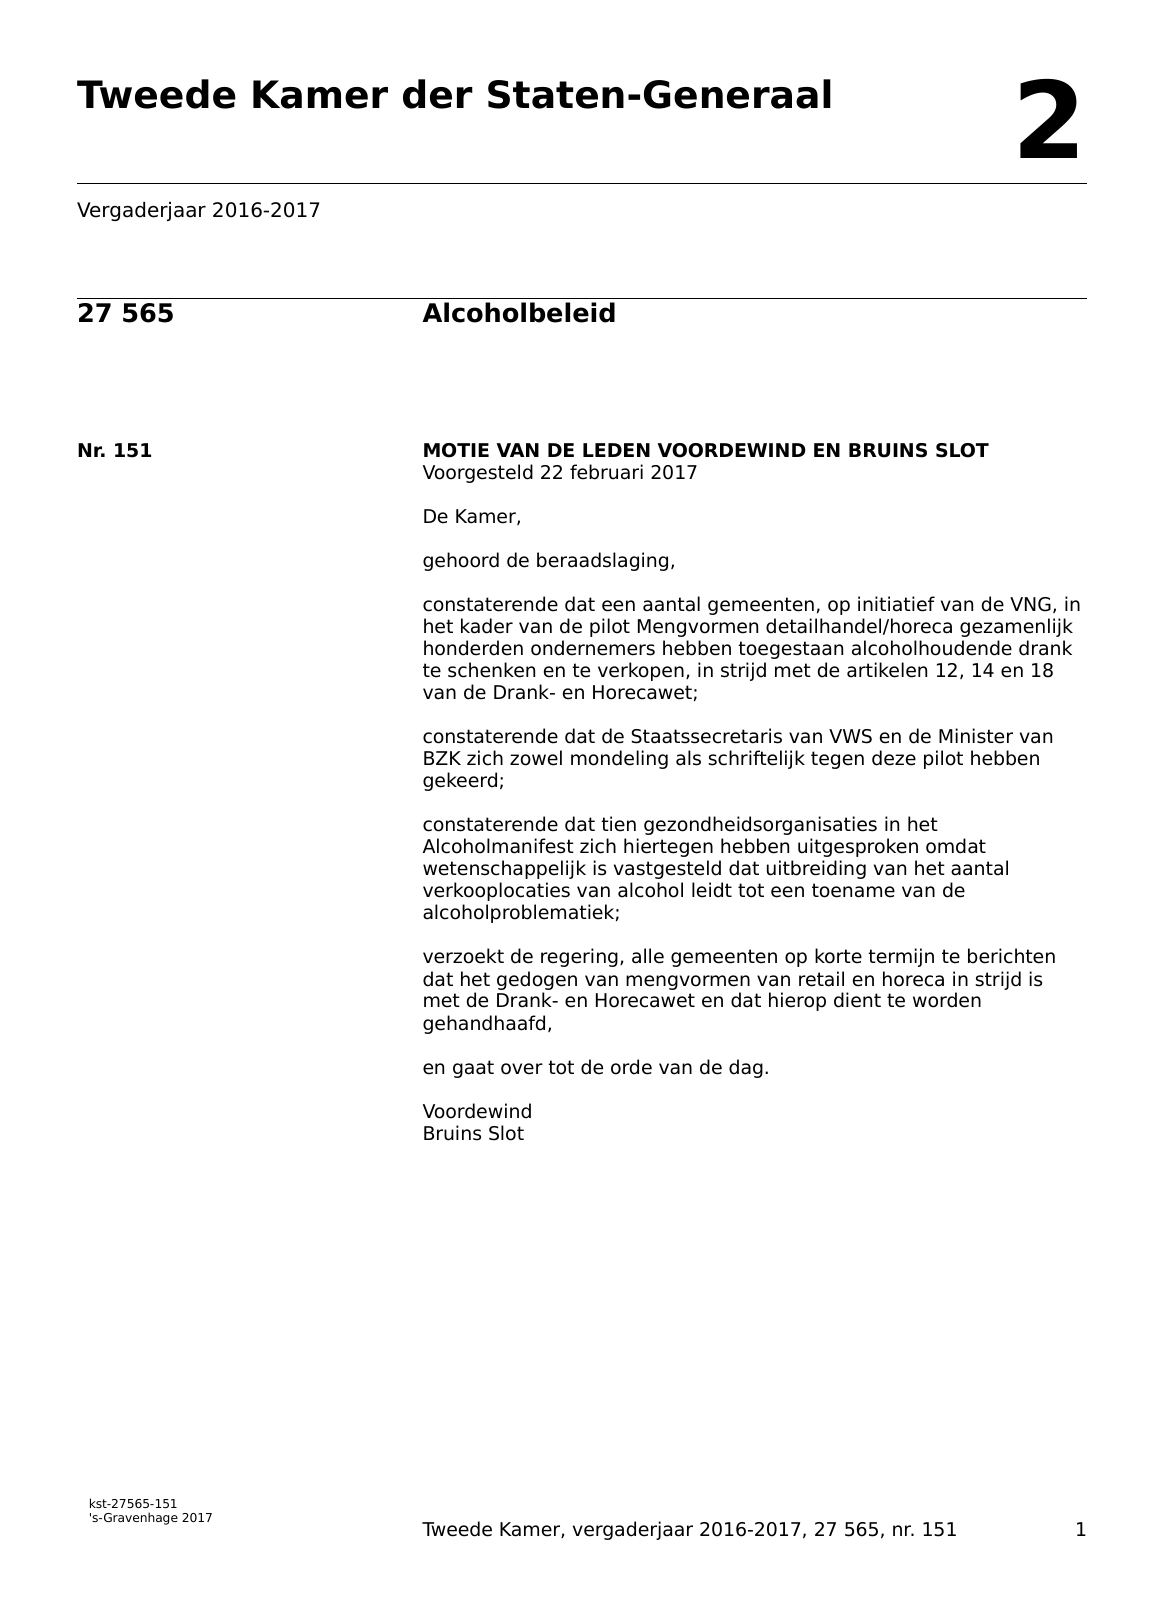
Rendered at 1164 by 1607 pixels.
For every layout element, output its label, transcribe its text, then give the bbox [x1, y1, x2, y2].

text 's-Gravenhage 2017 [88, 1511, 323, 1525]
text constaterende dat tien gezondheidsorganisaties in het Alcoholmanifest zich hiertegen hebben uitgesproken omdat wetenschappelijk is vastgesteld dat uitbreiding van het aantal verkooplocaties van alcohol leidt tot een toename van de alcoholproblematiek; [422, 814, 1087, 924]
text Voorgesteld 22 februari 2017 [422, 462, 1087, 484]
table_header Tweede Kamer der Staten-Generaal [77, 59, 886, 183]
text Voordewind [422, 1101, 1087, 1123]
text De Kamer, [422, 506, 1087, 528]
text kst-27565-151 [88, 1497, 323, 1511]
text constaterende dat de Staatssecretaris van VWS en de Minister van BZK zich zowel mondeling als schriftelijk tegen deze pilot hebben gekeerd; [422, 726, 1087, 792]
subtitle Nr. 151 MOTIE VAN DE LEDEN VOORDEWIND EN BRUINS SLOT [77, 440, 1087, 462]
text verzoekt de regering, alle gemeenten op korte termijn te berichten dat het gedogen van mengvormen van retail en horeca in strijd is met de Drank- en Horecawet en dat hierop dient te worden gehandhaafd, [422, 946, 1087, 1034]
text gehoord de beraadslaging, [422, 550, 1087, 572]
table_cell Vergaderjaar 2016-2017 [77, 184, 1087, 298]
subtitle 27 565 Alcoholbeleid [77, 299, 1087, 329]
text en gaat over tot de orde van de dag. [422, 1057, 1087, 1078]
table_header 2 [886, 59, 1087, 183]
text Bruins Slot [422, 1123, 1087, 1145]
text constaterende dat een aantal gemeenten, op initiatief van de VNG, in het kader van de pilot Mengvormen detailhandel/horeca gezamenlijk honderden ondernemers hebben toegestaan alcoholhoudende drank te schenken en te verkopen, in strijd met de artikelen 12, 14 en 18 van de Drank- en Horecawet; [422, 594, 1087, 704]
